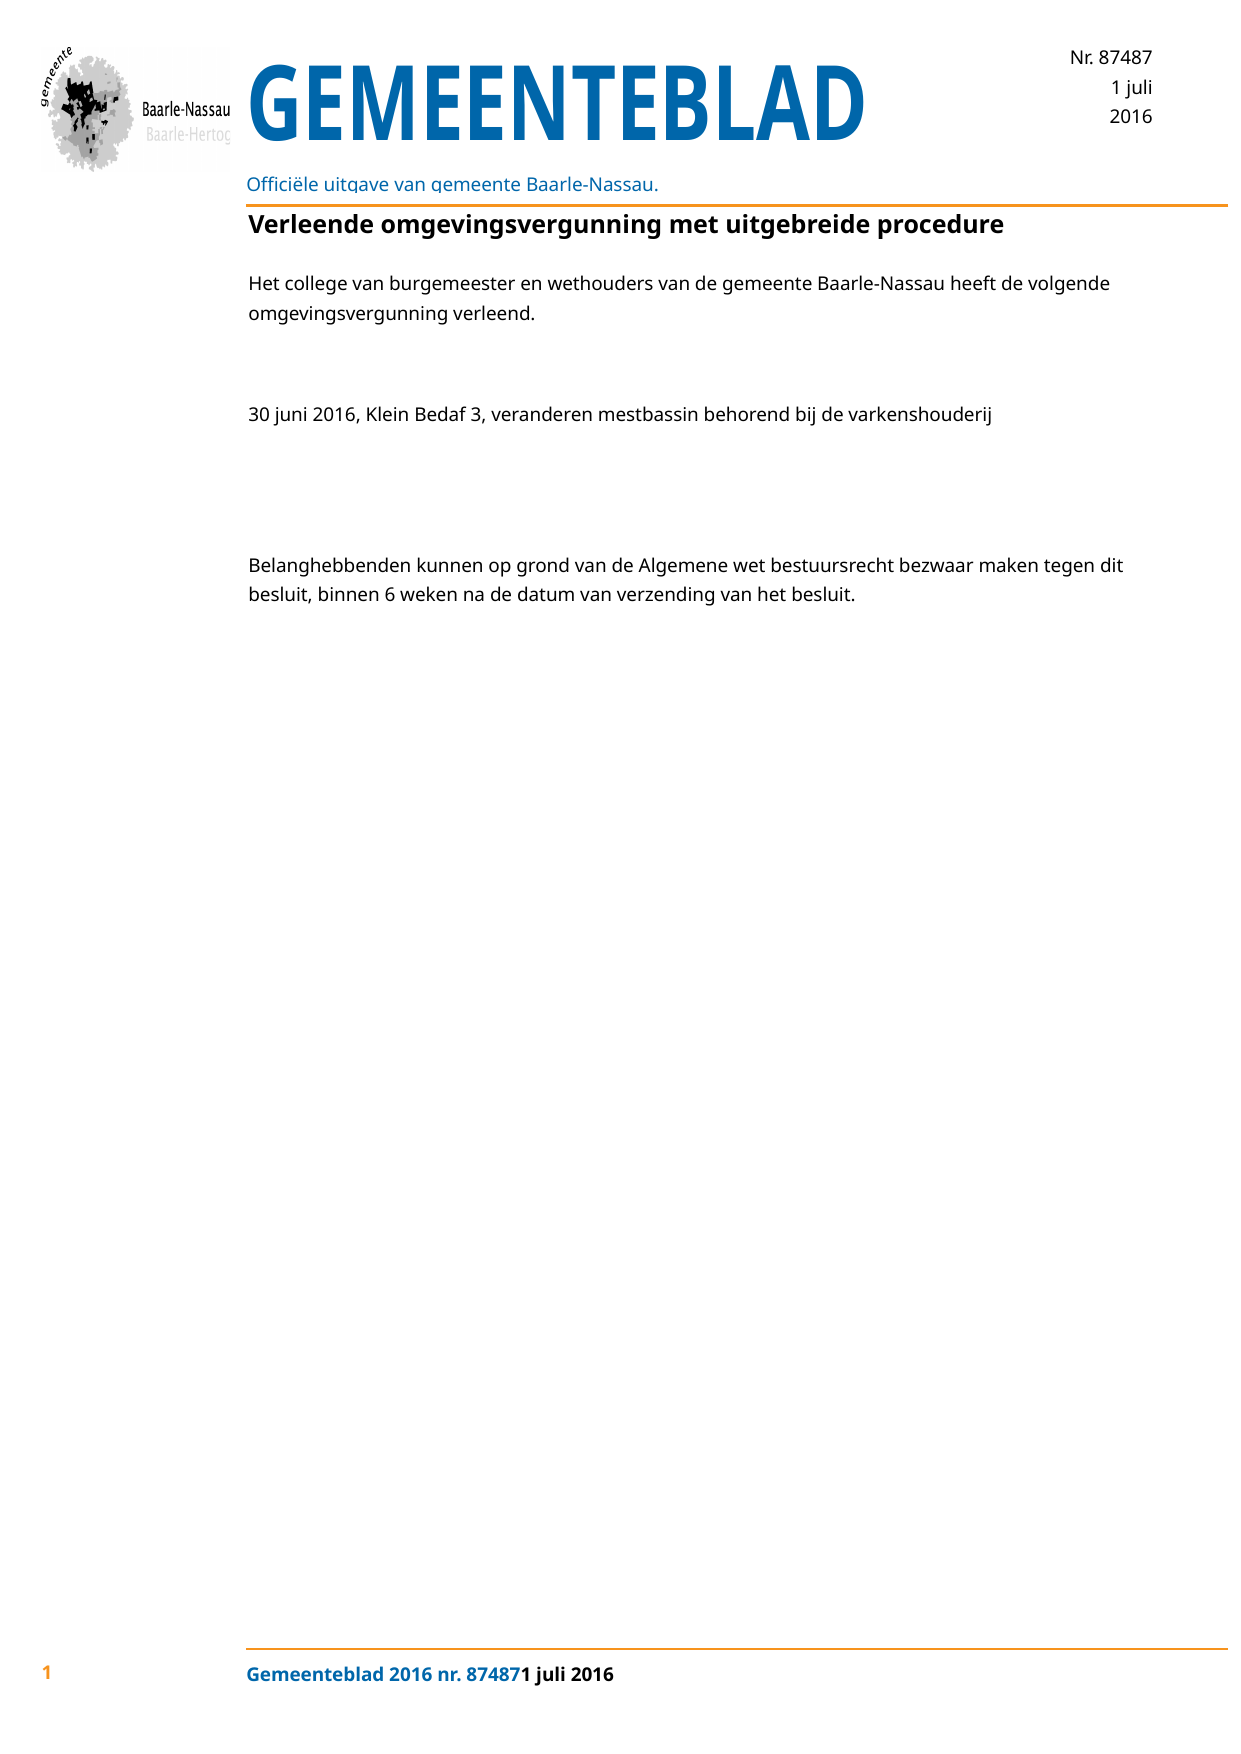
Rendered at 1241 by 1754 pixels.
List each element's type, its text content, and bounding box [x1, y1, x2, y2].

text 30 juni 2016, Klein Bedaf 3, veranderen mestbassin behorend bij de varkenshouderij [248, 401, 1152, 426]
text Het college van burgemeester en wethouders van de gemeente Baarle-Nassau heeft de volgende omgevingsvergunning verleend. [248, 270, 1152, 326]
text Verleende omgevingsvergunning met uitgebreide procedure [248, 207, 1152, 241]
picture [41, 47, 231, 172]
text Belanghebbenden kunnen op grond van de Algemene wet bestuursrecht bezwaar maken tegen dit besluit, binnen 6 weken na de datum van verzending van het besluit. [248, 552, 1152, 607]
